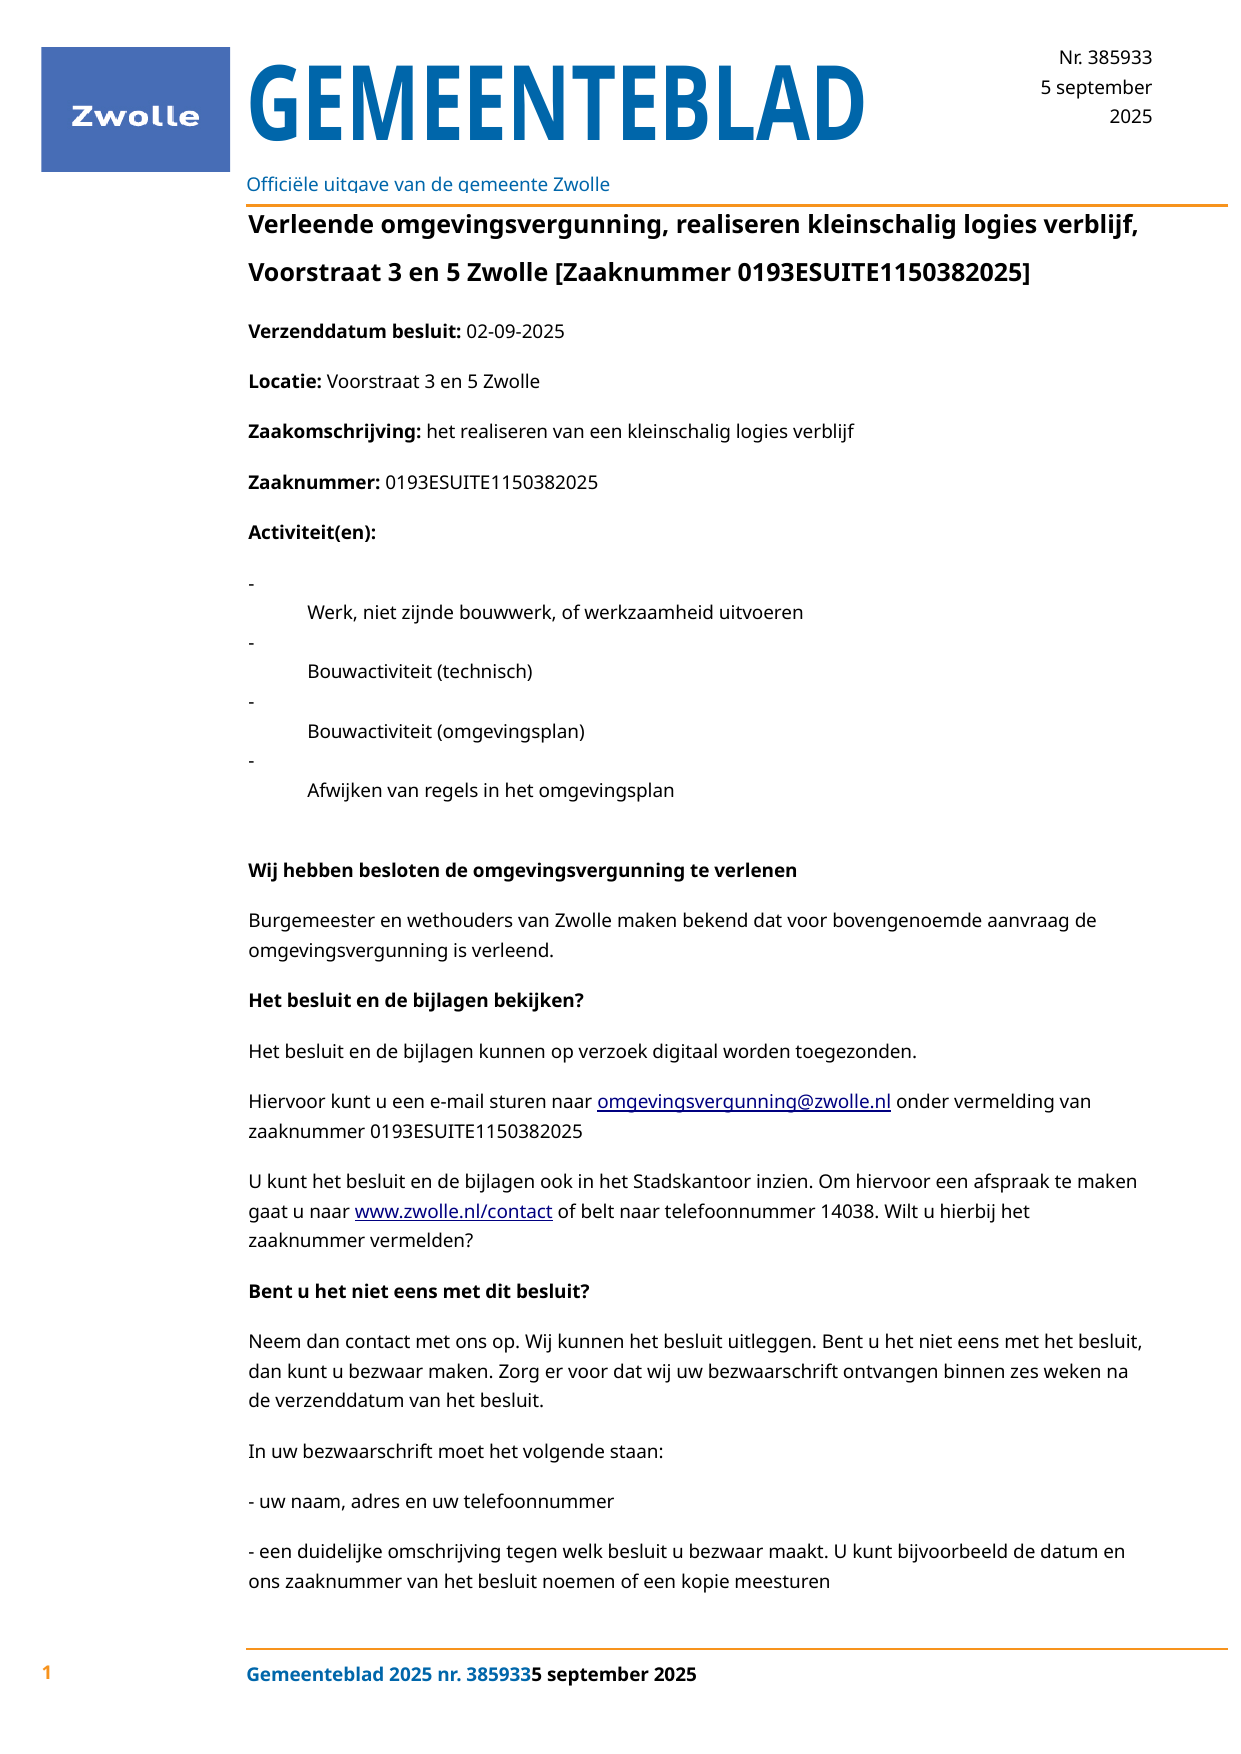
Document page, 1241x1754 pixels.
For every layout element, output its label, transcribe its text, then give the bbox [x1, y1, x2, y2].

text Zaaknummer: 0193ESUITE1150382025 [248, 469, 1152, 495]
text Het besluit en de bijlagen bekijken? [248, 987, 1152, 1013]
list Bouwactiviteit (omgevingsplan) [248, 718, 1152, 744]
text Locatie: Voorstraat 3 en 5 Zwolle [248, 368, 1152, 394]
list Bouwactiviteit (technisch) [248, 659, 1152, 684]
text In uw bezwaarschrift moet het volgende staan: [248, 1438, 1152, 1464]
text Wij hebben besloten de omgevingsvergunning te verlenen [248, 857, 1152, 883]
text Neem dan contact met ons op. Wij kunnen het besluit uitleggen. Bent u het niet eens met het besluit, dan kunt u bezwaar maken. Zorg er voor dat wij uw bezwaarschrift ontvangen binnen zes weken na de verzenddatum van het besluit. [248, 1328, 1152, 1413]
text Verzenddatum besluit: 02-09-2025 [248, 318, 1152, 344]
text Activiteit(en): [248, 519, 1152, 545]
text Burgemeester en wethouders van Zwolle maken bekend dat voor bovengenoemde aanvraag de omgevingsvergunning is verleend. [248, 907, 1152, 963]
text - een duidelijke omschrijving tegen welk besluit u bezwaar maakt. U kunt bijvoorbeeld de datum en ons zaaknummer van het besluit noemen of een kopie meesturen [248, 1539, 1152, 1594]
text Het besluit en de bijlagen kunnen op verzoek digitaal worden toegezonden. [248, 1038, 1152, 1064]
text Verleende omgevingsvergunning, realiseren kleinschalig logies verblijf, Voorstraat 3 en 5 Zwolle [Zaaknummer 0193ESUITE1150382025] [248, 207, 1152, 288]
text Hiervoor kunt u een e-mail sturen naar omgevingsvergunning@zwolle.nl onder vermelding van zaaknummer 0193ESUITE1150382025 [248, 1088, 1152, 1144]
text U kunt het besluit en de bijlagen ook in het Stadskantoor inzien. Om hiervoor een afspraak te maken gaat u naar www.zwolle.nl/contact of belt naar telefoonnummer 14038. Wilt u hierbij het zaaknummer vermelden? [248, 1168, 1152, 1253]
text - uw naam, adres en uw telefoonnummer [248, 1488, 1152, 1514]
list Afwijken van regels in het omgevingsplan [248, 777, 1152, 803]
text Zaakomschrijving: het realiseren van een kleinschalig logies verblijf [248, 419, 1152, 444]
text Bent u het niet eens met dit besluit? [248, 1278, 1152, 1304]
list Werk, niet zijnde bouwwerk, of werkzaamheid uitvoeren [248, 599, 1152, 625]
picture [41, 47, 231, 172]
